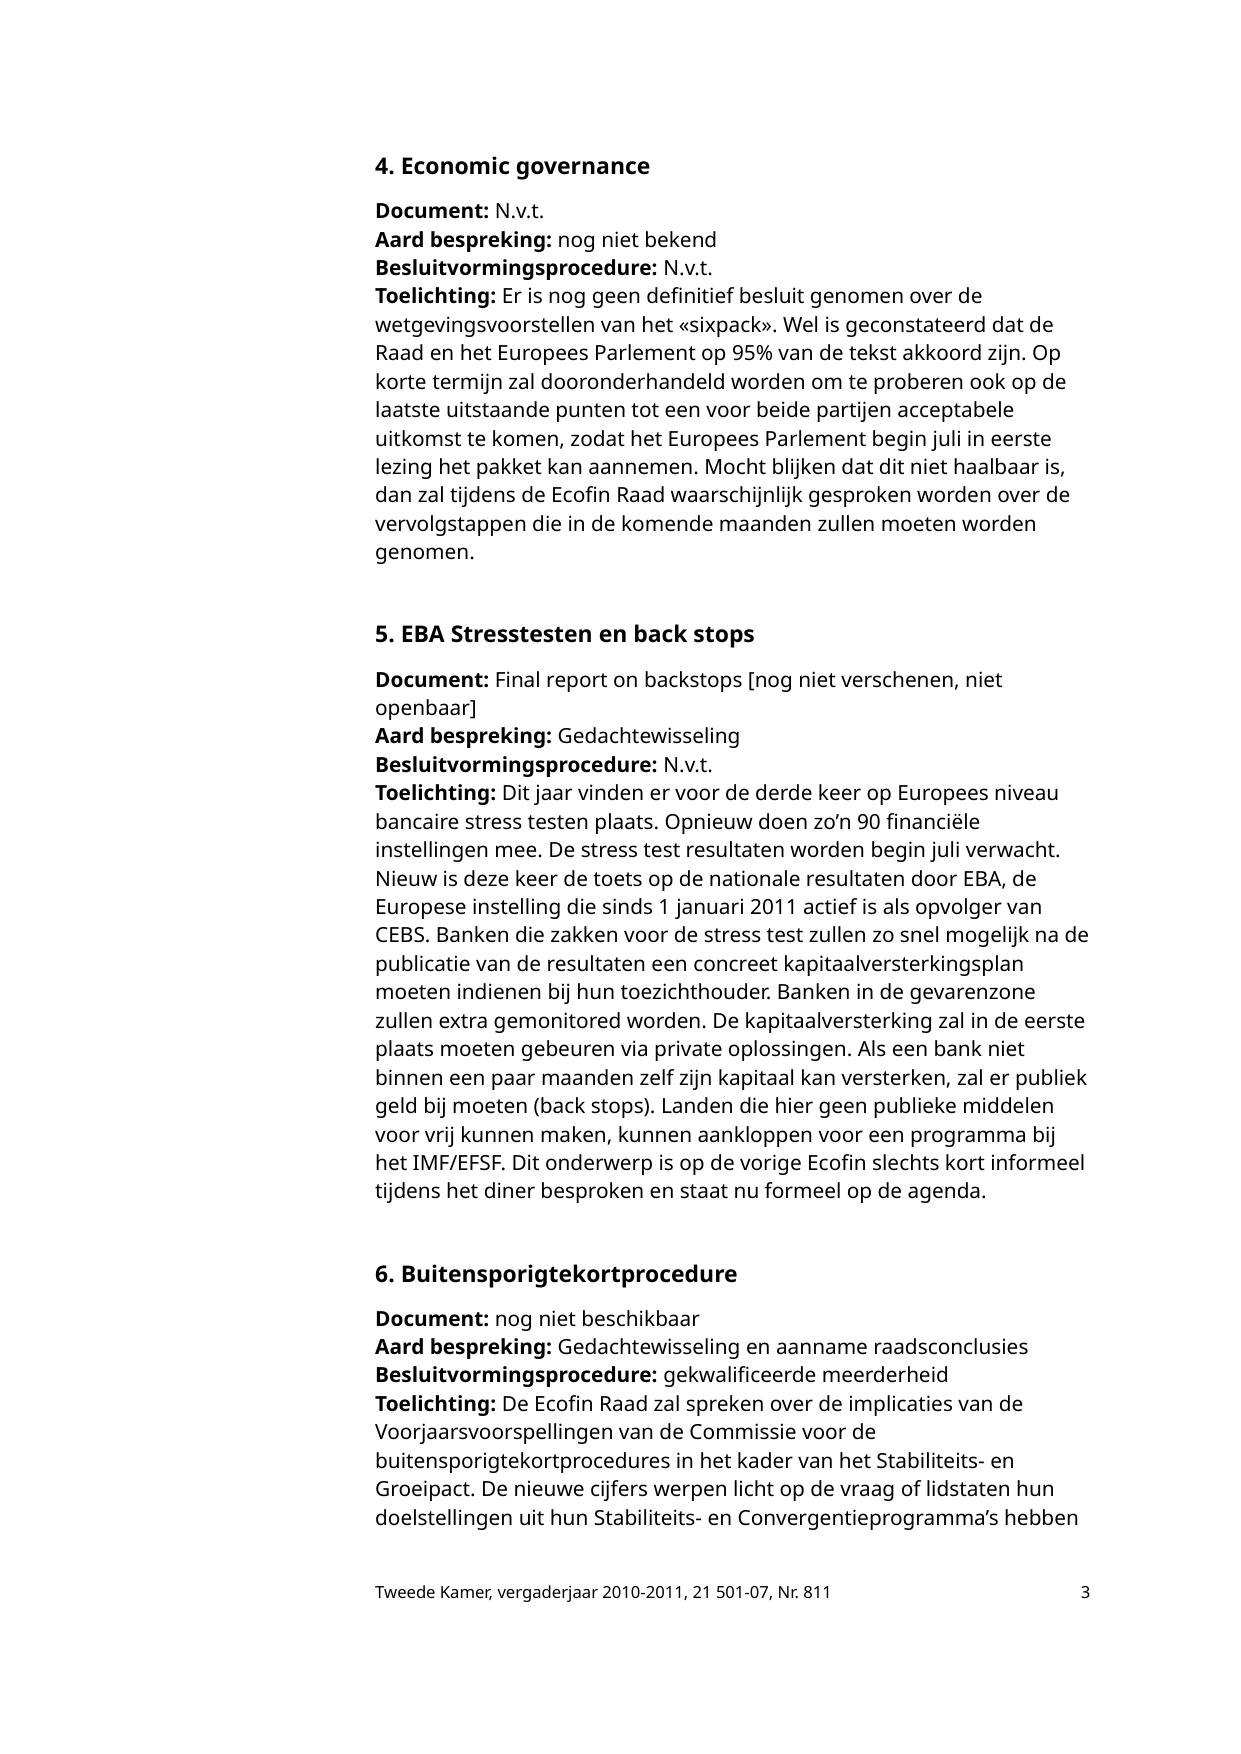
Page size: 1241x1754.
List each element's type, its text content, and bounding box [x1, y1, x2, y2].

text Besluitvormingsprocedure: gekwalificeerde meerderheid [375, 1361, 1090, 1389]
text Document: N.v.t. [375, 196, 1090, 225]
text Document: nog niet beschikbaar [375, 1304, 1090, 1332]
text Besluitvormingsprocedure: N.v.t. [375, 253, 1090, 282]
text Toelichting: Dit jaar vinden er voor de derde keer op Europees niveau bancaire stress testen plaats. Opnieuw doen zo’n 90 financiële instellingen mee. De stress test resultaten worden begin juli verwacht. Nieuw is deze keer de toets op de nationale resultaten door EBA, de Europese instelling die sinds 1 januari 2011 actief is als opvolger van CEBS. Banken die zakken voor de stress test zullen zo snel mogelijk na de publicatie van de resultaten een concreet kapitaalversterkingsplan moeten indienen bij hun toezichthouder. Banken in de gevarenzone zullen extra gemonitored worden. De kapitaalversterking zal in de eerste plaats moeten gebeuren via private oplossingen. Als een bank niet binnen een paar maanden zelf zijn kapitaal kan versterken, zal er publiek geld bij moeten (back stops). Landen die hier geen publieke middelen voor vrij kunnen maken, kunnen aankloppen voor een programma bij het IMF/EFSF. Dit onderwerp is op de vorige Ecofin slechts kort informeel tijdens het diner besproken en staat nu formeel op de agenda. [375, 778, 1090, 1205]
text Aard bespreking: Gedachtewisseling en aanname raadsconclusies [375, 1332, 1090, 1361]
text Besluitvormingsprocedure: N.v.t. [375, 750, 1090, 778]
subtitle 4. Economic governance [375, 150, 1090, 181]
subtitle 6. Buitensporigtekortprocedure [375, 1257, 1090, 1289]
subtitle 5. EBA Stresstesten en back stops [375, 618, 1090, 650]
text Toelichting: Er is nog geen definitief besluit genomen over de wetgevingsvoorstellen van het «sixpack». Wel is geconstateerd dat de Raad en het Europees Parlement op 95% van de tekst akkoord zijn. Op korte termijn zal dooronderhandeld worden om te proberen ook op de laatste uitstaande punten tot een voor beide partijen acceptabele uitkomst te komen, zodat het Europees Parlement begin juli in eerste lezing het pakket kan aannemen. Mocht blijken dat dit niet haalbaar is, dan zal tijdens de Ecofin Raad waarschijnlijk gesproken worden over de vervolgstappen die in de komende maanden zullen moeten worden genomen. [375, 282, 1090, 566]
text Toelichting: De Ecofin Raad zal spreken over de implicaties van de Voorjaarsvoorspellingen van de Commissie voor de buitensporigtekortprocedures in het kader van het Stabiliteits- en Groeipact. De nieuwe cijfers werpen licht op de vraag of lidstaten hun doelstellingen uit hun Stabiliteits- en Convergentieprogramma’s hebben [375, 1389, 1090, 1531]
text Aard bespreking: Gedachtewisseling [375, 722, 1090, 750]
text Document: Final report on backstops [nog niet verschenen, niet openbaar] [375, 665, 1090, 722]
text Aard bespreking: nog niet bekend [375, 225, 1090, 253]
